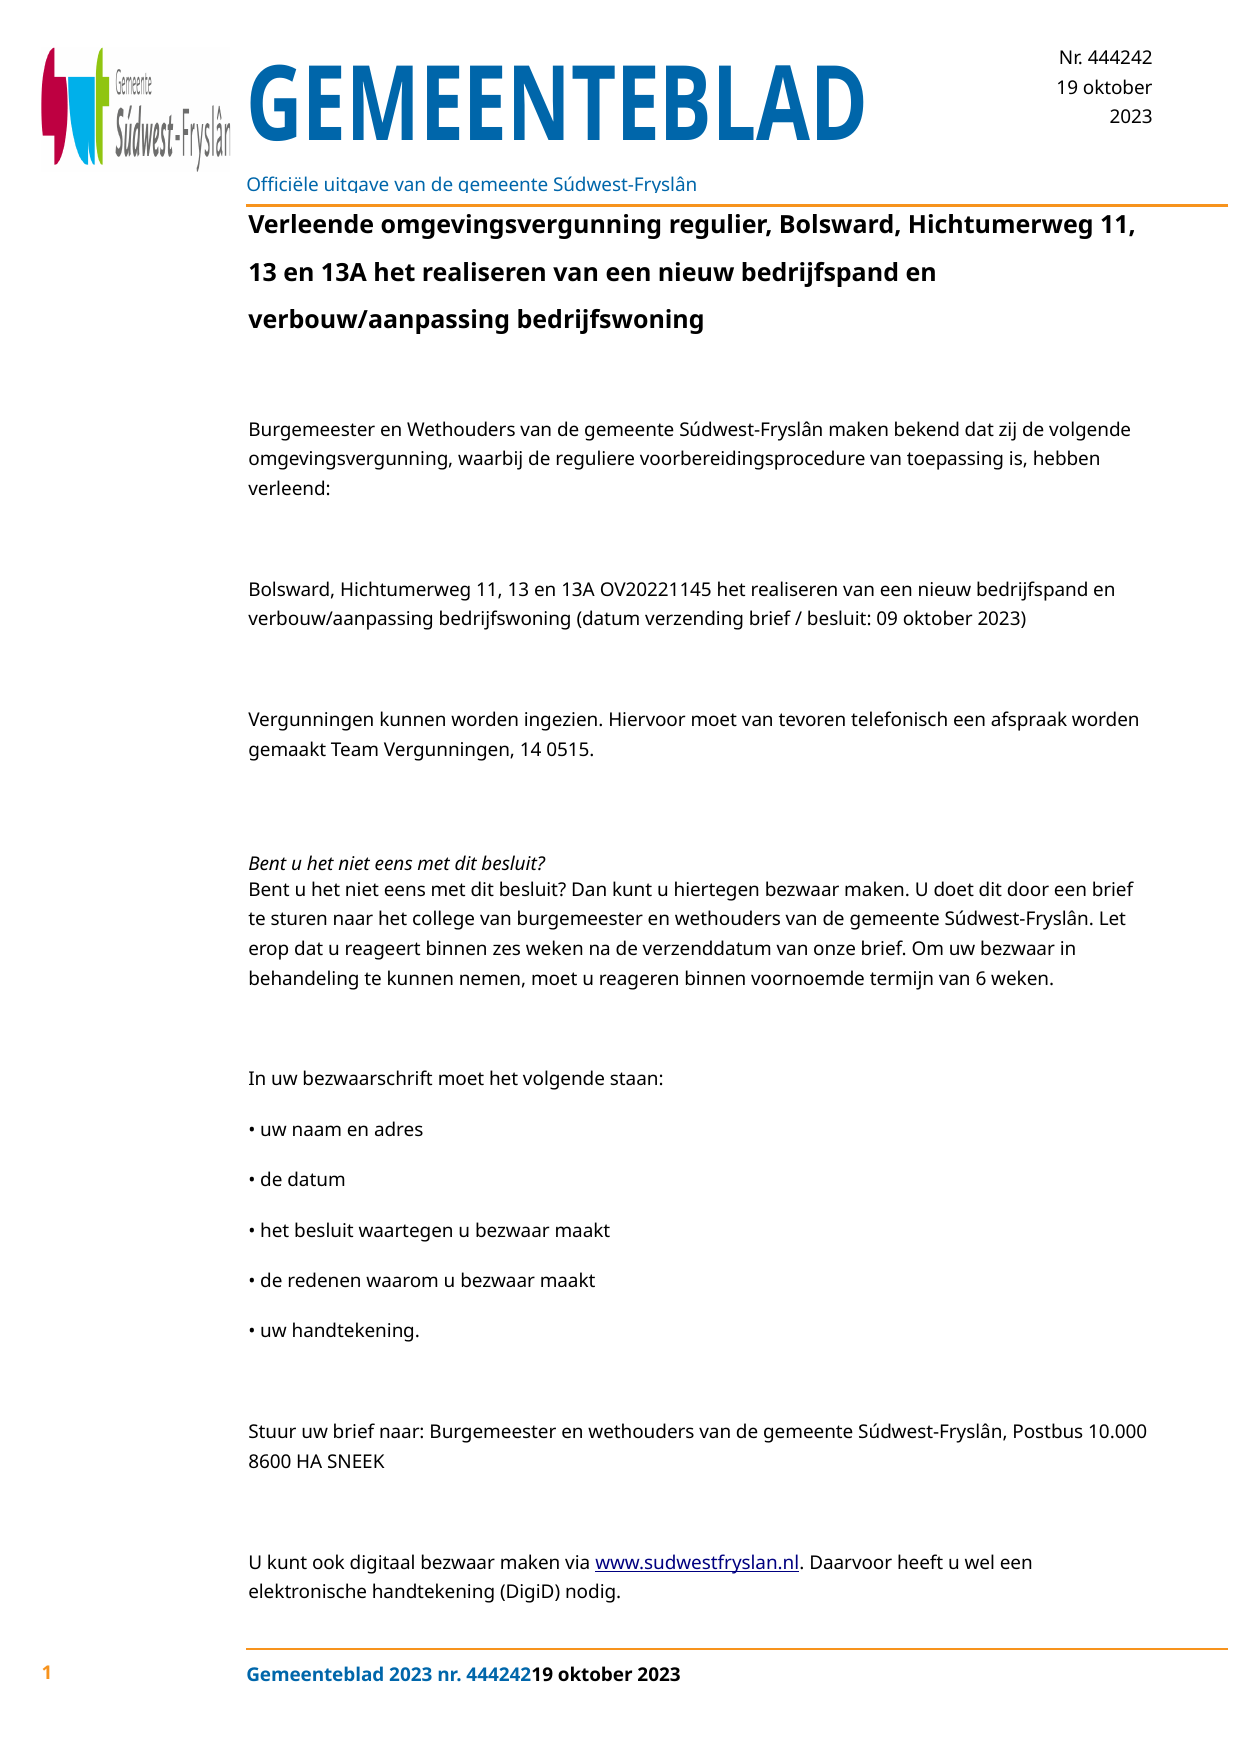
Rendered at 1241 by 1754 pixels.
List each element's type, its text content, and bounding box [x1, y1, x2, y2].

text Bent u het niet eens met dit besluit? [248, 850, 1152, 876]
text Vergunningen kunnen worden ingezien. Hiervoor moet van tevoren telefonisch een afspraak worden gemaakt Team Vergunningen, 14 0515. [248, 706, 1152, 762]
text Bent u het niet eens met dit besluit? Dan kunt u hiertegen bezwaar maken. U doet dit door een brief te sturen naar het college van burgemeester en wethouders van de gemeente Súdwest-Fryslân. Let erop dat u reageert binnen zes weken na de verzenddatum van onze brief. Om uw bezwaar in behandeling te kunnen nemen, moet u reageren binnen voornoemde termijn van 6 weken. [248, 876, 1152, 991]
text • uw handtekening. [248, 1318, 1152, 1343]
text Verleende omgevingsvergunning regulier, Bolsward, Hichtumerweg 11, 13 en 13A het realiseren van een nieuw bedrijfspand en verbouw/aanpassing bedrijfswoning [248, 207, 1152, 336]
text • de redenen waarom u bezwaar maakt [248, 1267, 1152, 1293]
text Stuur uw brief naar: Burgemeester en wethouders van de gemeente Súdwest-Fryslân, Postbus 10.000 8600 HA SNEEK [248, 1418, 1152, 1474]
text • uw naam en adres [248, 1116, 1152, 1142]
text Burgemeester en Wethouders van de gemeente Súdwest-Fryslân maken bekend dat zij de volgende omgevingsvergunning, waarbij de reguliere voorbereidingsprocedure van toepassing is, hebben verleend: [248, 416, 1152, 501]
text • het besluit waartegen u bezwaar maakt [248, 1217, 1152, 1243]
text • de datum [248, 1166, 1152, 1192]
picture [41, 47, 231, 172]
text In uw bezwaarschrift moet het volgende staan: [248, 1066, 1152, 1091]
text U kunt ook digitaal bezwaar maken via www.sudwestfryslan.nl. Daarvoor heeft u wel een elektronische handtekening (DigiD) nodig. [248, 1549, 1152, 1604]
text Bolsward, Hichtumerweg 11, 13 en 13A OV20221145 het realiseren van een nieuw bedrijfspand en verbouw/aanpassing bedrijfswoning (datum verzending brief / besluit: 09 oktober 2023) [248, 576, 1152, 631]
